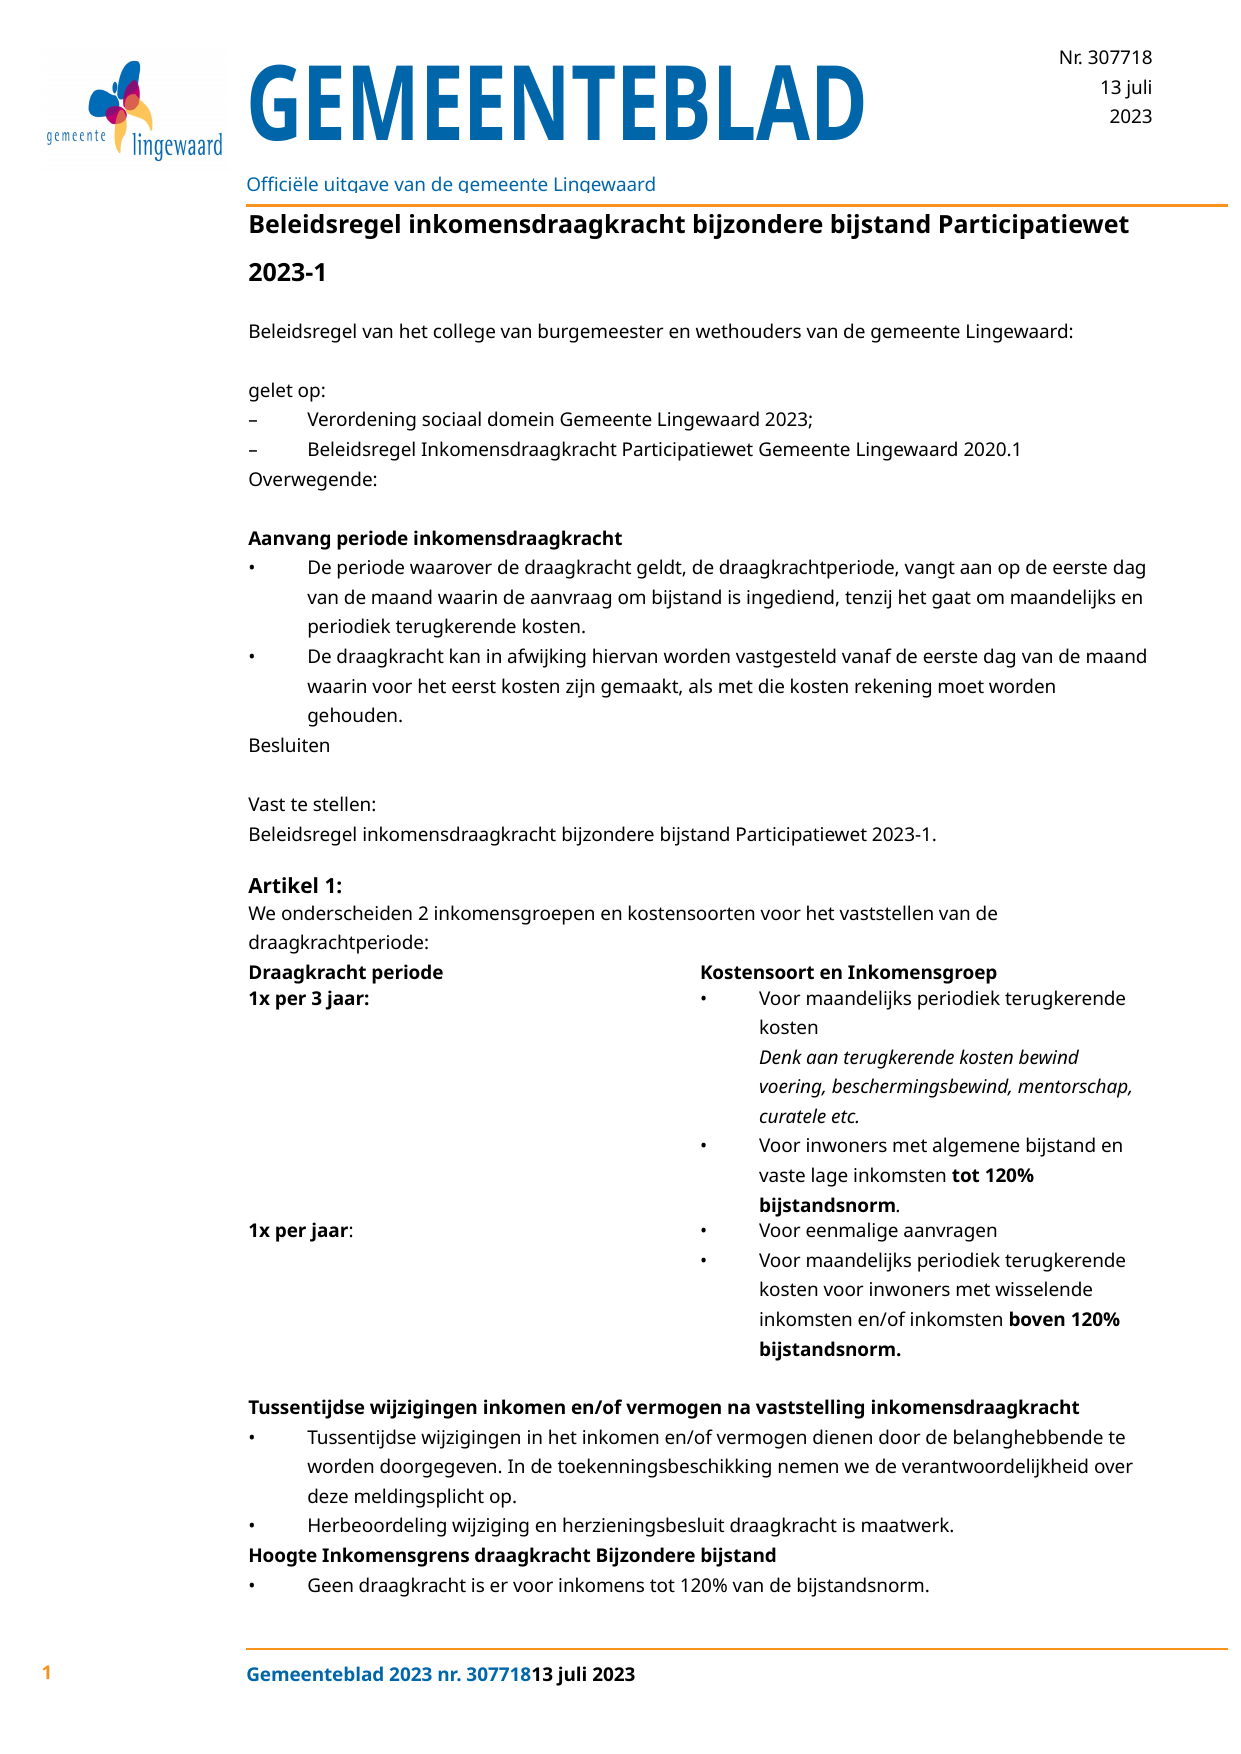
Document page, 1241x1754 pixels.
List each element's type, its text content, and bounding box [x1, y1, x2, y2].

list Herbeoordeling wijziging en herzieningsbesluit draagkracht is maatwerk. [248, 1513, 1152, 1538]
list Tussentijdse wijzigingen in het inkomen en/of vermogen dienen door de belanghebbende te worden doorgegeven. In de toekenningsbeschikking nemen we de verantwoordelijkheid over deze meldingsplicht op. [248, 1424, 1152, 1509]
text gelet op: [248, 377, 1152, 403]
list Beleidsregel Inkomensdraagkracht Participatiewet Gemeente Lingewaard 2020.1 [248, 436, 1152, 462]
table_header Draagkracht periode [248, 959, 700, 985]
text Beleidsregel van het college van burgemeester en wethouders van de gemeente Lingewaard: [248, 318, 1152, 344]
text Beleidsregel inkomensdraagkracht bijzondere bijstand Participatiewet 2023-1. [248, 821, 1152, 847]
table_cell 1x per jaar: [248, 1218, 700, 1362]
text Aanvang periode inkomensdraagkracht [248, 525, 1152, 551]
list Verordening sociaal domein Gemeente Lingewaard 2023; [248, 407, 1152, 432]
text Beleidsregel inkomensdraagkracht bijzondere bijstand Participatiewet 2023-1 [248, 207, 1152, 288]
text We onderscheiden 2 inkomensgroepen en kostensoorten voor het vaststellen van de draagkrachtperiode: [248, 900, 1152, 955]
table_cell 1x per 3 jaar: [248, 985, 700, 1217]
list Geen draagkracht is er voor inkomens tot 120% van de bijstandsnorm. [248, 1572, 1152, 1598]
table_cell Voor eenmalige aanvragen Voor maandelijks periodiek terugkerende kosten voor inwoners met wisselende inkomsten en/of inkomsten boven 120% bijstandsnorm. [700, 1218, 1152, 1362]
text Hoogte Inkomensgrens draagkracht Bijzondere bijstand [248, 1542, 1152, 1568]
text Overwegende: [248, 466, 1152, 492]
text Vast te stellen: [248, 791, 1152, 817]
picture [41, 47, 231, 172]
list De draagkracht kan in afwijking hiervan worden vastgesteld vanaf de eerste dag van de maand waarin voor het eerst kosten zijn gemaakt, als met die kosten rekening moet worden gehouden. [248, 643, 1152, 728]
text Artikel 1: [248, 871, 1152, 900]
table_header Kostensoort en Inkomensgroep [700, 959, 1152, 985]
list De periode waarover de draagkracht geldt, de draagkrachtperiode, vangt aan op de eerste dag van de maand waarin de aanvraag om bijstand is ingediend, tenzij het gaat om maandelijks en periodiek terugkerende kosten. [248, 554, 1152, 639]
text Besluiten [248, 732, 1152, 758]
text Tussentijdse wijzigingen inkomen en/of vermogen na vaststelling inkomensdraagkracht [248, 1394, 1152, 1420]
table_cell Voor maandelijks periodiek terugkerende kosten Denk aan terugkerende kosten bewind voering, beschermingsbewind, mentorschap, curatele etc. Voor inwoners met algemene bijstand en vaste lage inkomsten tot 120% bijstandsnorm. [700, 985, 1152, 1217]
